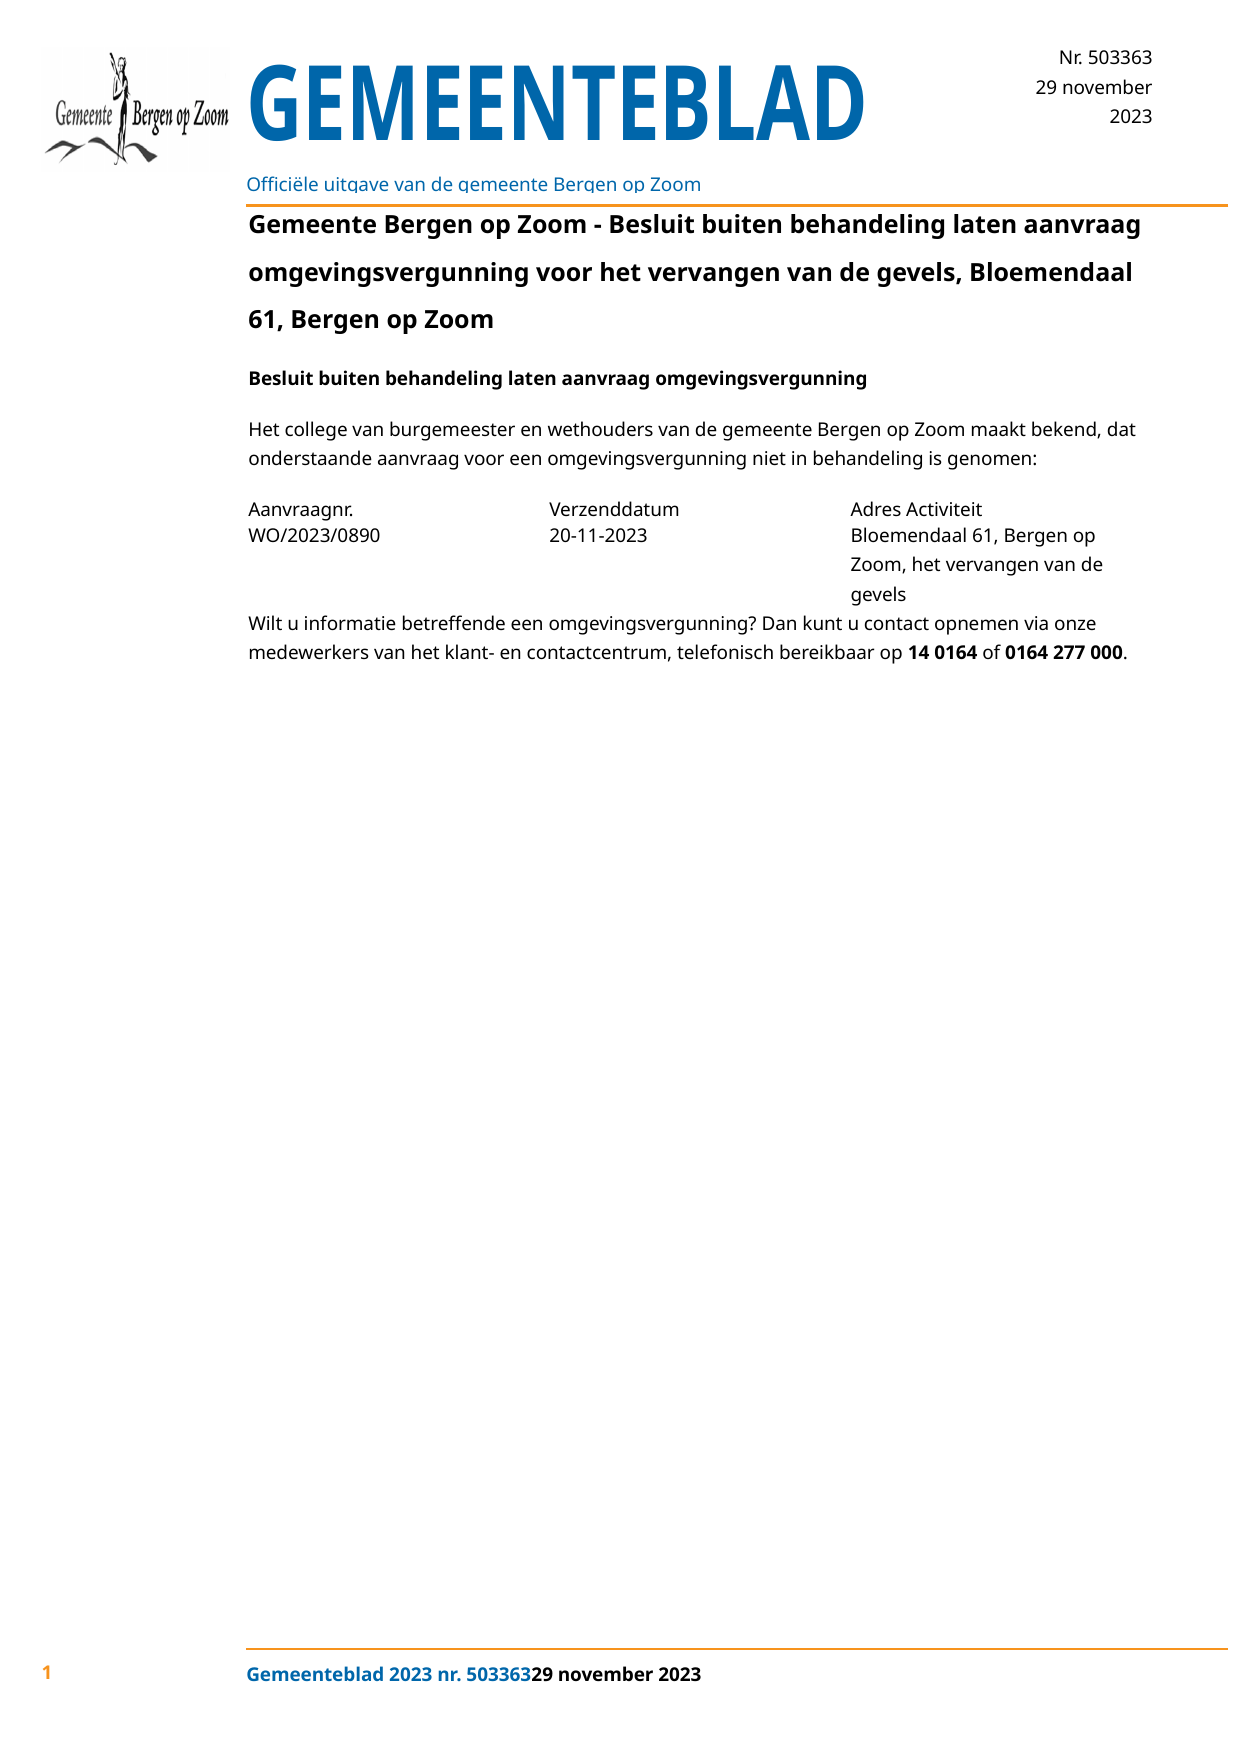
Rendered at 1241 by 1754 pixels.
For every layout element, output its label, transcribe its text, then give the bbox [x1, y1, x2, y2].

text Het college van burgemeester en wethouders van de gemeente Bergen op Zoom maakt bekend, dat onderstaande aanvraag voor een omgevingsvergunning niet in behandeling is genomen: [248, 416, 1152, 471]
table_cell 20-11-2023 [549, 522, 850, 607]
table_header Verzenddatum [549, 496, 850, 522]
table_header Adres Activiteit [850, 496, 1152, 522]
picture [41, 47, 231, 172]
text Besluit buiten behandeling laten aanvraag omgevingsvergunning [248, 366, 1152, 391]
table_header Aanvraagnr. [248, 496, 549, 522]
table_cell Bloemendaal 61, Bergen op Zoom, het vervangen van de gevels [850, 522, 1152, 607]
table_cell WO/2023/0890 [248, 522, 549, 607]
text Gemeente Bergen op Zoom - Besluit buiten behandeling laten aanvraag omgevingsvergunning voor het vervangen van de gevels, Bloemendaal 61, Bergen op Zoom [248, 207, 1152, 336]
text Wilt u informatie betreffende een omgevingsvergunning? Dan kunt u contact opnemen via onze medewerkers van het klant- en contactcentrum, telefonisch bereikbaar op 14 0164 of 0164 277 000. [248, 610, 1152, 665]
